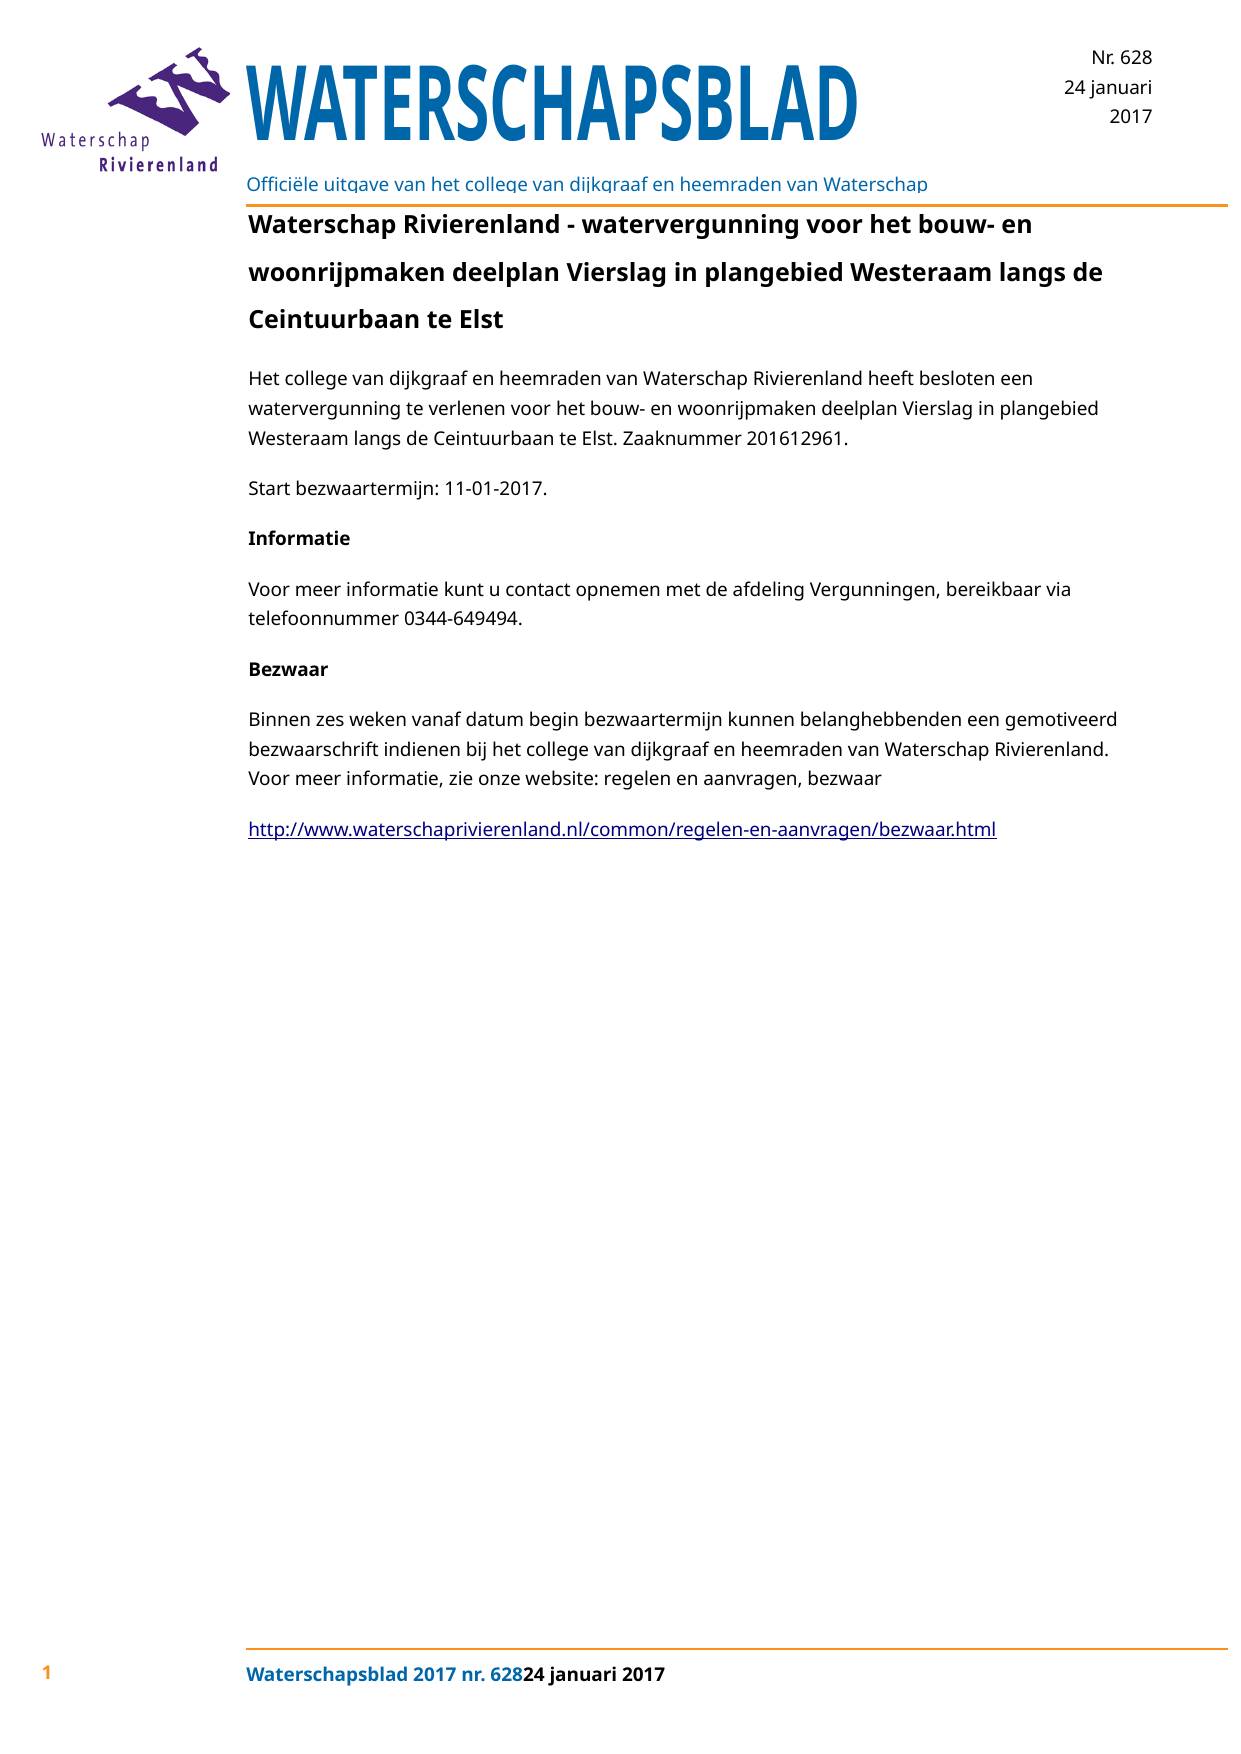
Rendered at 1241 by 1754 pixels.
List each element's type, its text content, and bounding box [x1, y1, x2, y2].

text Waterschap Rivierenland - watervergunning voor het bouw- en woonrijpmaken deelplan Vierslag in plangebied Westeraam langs de Ceintuurbaan te Elst [248, 207, 1152, 336]
text Voor meer informatie kunt u contact opnemen met de afdeling Vergunningen, bereikbaar via telefoonnummer 0344-649494. [248, 576, 1152, 631]
text Start bezwaartermijn: 11-01-2017. [248, 475, 1152, 501]
text Het college van dijkgraaf en heemraden van Waterschap Rivierenland heeft besloten een watervergunning te verlenen voor het bouw- en woonrijpmaken deelplan Vierslag in plangebied Westeraam langs de Ceintuurbaan te Elst. Zaaknummer 201612961. [248, 366, 1152, 450]
text Binnen zes weken vanaf datum begin bezwaartermijn kunnen belanghebbenden een gemotiveerd bezwaarschrift indienen bij het college van dijkgraaf en heemraden van Waterschap Rivierenland. Voor meer informatie, zie onze website: regelen en aanvragen, bezwaar [248, 706, 1152, 791]
text Bezwaar [248, 656, 1152, 682]
text Informatie [248, 526, 1152, 551]
picture [41, 47, 231, 172]
text http://www.waterschaprivierenland.nl/common/regelen-en-aanvragen/bezwaar.html [248, 816, 1152, 842]
